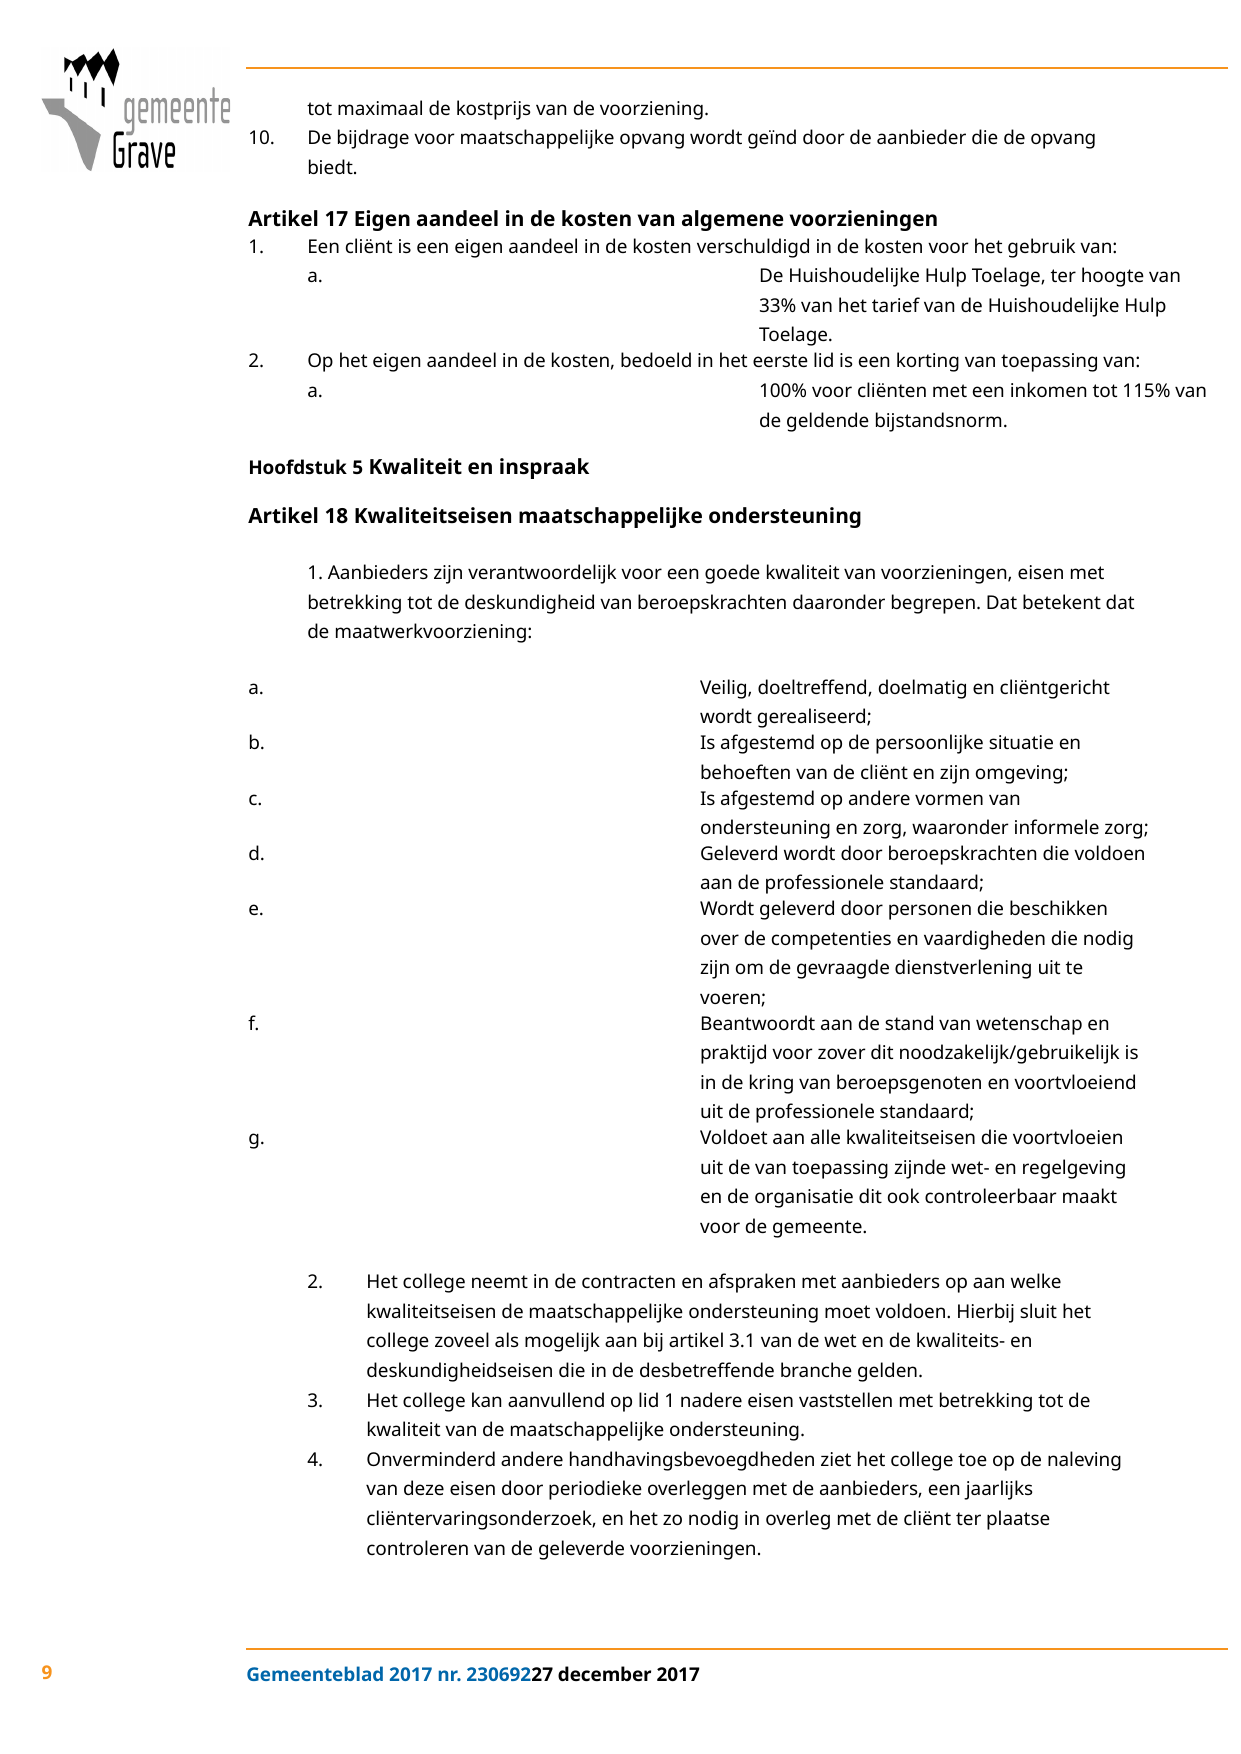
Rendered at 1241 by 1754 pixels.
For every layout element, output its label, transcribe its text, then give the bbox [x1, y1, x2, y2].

table_cell f. [248, 1010, 700, 1124]
table_cell g. [248, 1124, 700, 1239]
text Artikel 18 Kwaliteitseisen maatschappelijke ondersteuning [248, 501, 1152, 530]
table_header De Huishoudelijke Hulp Toelage, ter hoogte van 33% van het tarief van de Huishoudelijke Hulp Toelage. [759, 263, 1211, 347]
list Het college kan aanvullend op lid 1 nadere eisen vaststellen met betrekking tot de kwaliteit van de maatschappelijke ondersteuning. [307, 1387, 1152, 1442]
text Hoofdstuk 5 Kwaliteit en inspraak [248, 452, 1152, 481]
list Onverminderd andere handhavingsbevoegdheden ziet het college toe op de naleving van deze eisen door periodieke overleggen met de aanbieders, een jaarlijks cliëntervaringsonderzoek, en het zo nodig in overleg met de cliënt ter plaatse controleren van de geleverde voorzieningen. [307, 1446, 1152, 1560]
list 1. Aanbieders zijn verantwoordelijk voor een goede kwaliteit van voorzieningen, eisen met betrekking tot de deskundigheid van beroepskrachten daaronder begrepen. Dat betekent dat de maatwerkvoorziening: [248, 559, 1152, 644]
table_cell Is afgestemd op de persoonlijke situatie en behoeften van de cliënt en zijn omgeving; [700, 729, 1152, 785]
table_cell d. [248, 840, 700, 895]
list tot maximaal de kostprijs van de voorziening. [248, 95, 1152, 121]
list Een cliënt is een eigen aandeel in de kosten verschuldigd in de kosten voor het gebruik van: [248, 233, 1152, 258]
table_cell c. [248, 785, 700, 840]
table_cell Voldoet aan alle kwaliteitseisen die voortvloeien uit de van toepassing zijnde wet- en regelgeving en de organisatie dit ook controleerbaar maakt voor de gemeente. [700, 1124, 1152, 1239]
table_cell b. [248, 729, 700, 785]
list De bijdrage voor maatschappelijke opvang wordt geïnd door de aanbieder die de opvang biedt. [248, 124, 1152, 180]
table_header Veilig, doeltreffend, doelmatig en cliëntgericht wordt gerealiseerd; [700, 674, 1152, 729]
table_header a. [307, 263, 759, 347]
text Artikel 17 Eigen aandeel in de kosten van algemene voorzieningen [248, 204, 1152, 233]
table_header a. [307, 377, 759, 432]
list Op het eigen aandeel in de kosten, bedoeld in het eerste lid is een korting van toepassing van: [248, 347, 1152, 373]
table_cell e. [248, 895, 700, 1010]
table_header 100% voor cliënten met een inkomen tot 115% van de geldende bijstandsnorm. [759, 377, 1211, 432]
table_header a. [248, 674, 700, 729]
table_cell Beantwoordt aan de stand van wetenschap en praktijd voor zover dit noodzakelijk/gebruikelijk is in de kring van beroepsgenoten en voortvloeiend uit de professionele standaard; [700, 1010, 1152, 1124]
table_cell Is afgestemd op andere vormen van ondersteuning en zorg, waaronder informele zorg; [700, 785, 1152, 840]
list Het college neemt in de contracten en afspraken met aanbieders op aan welke kwaliteitseisen de maatschappelijke ondersteuning moet voldoen. Hierbij sluit het college zoveel als mogelijk aan bij artikel 3.1 van de wet en de kwaliteits- en deskundigheidseisen die in de desbetreffende branche gelden. [307, 1268, 1152, 1383]
table_cell Geleverd wordt door beroepskrachten die voldoen aan de professionele standaard; [700, 840, 1152, 895]
picture [41, 47, 231, 172]
table_cell Wordt geleverd door personen die beschikken over de competenties en vaardigheden die nodig zijn om de gevraagde dienstverlening uit te voeren; [700, 895, 1152, 1010]
